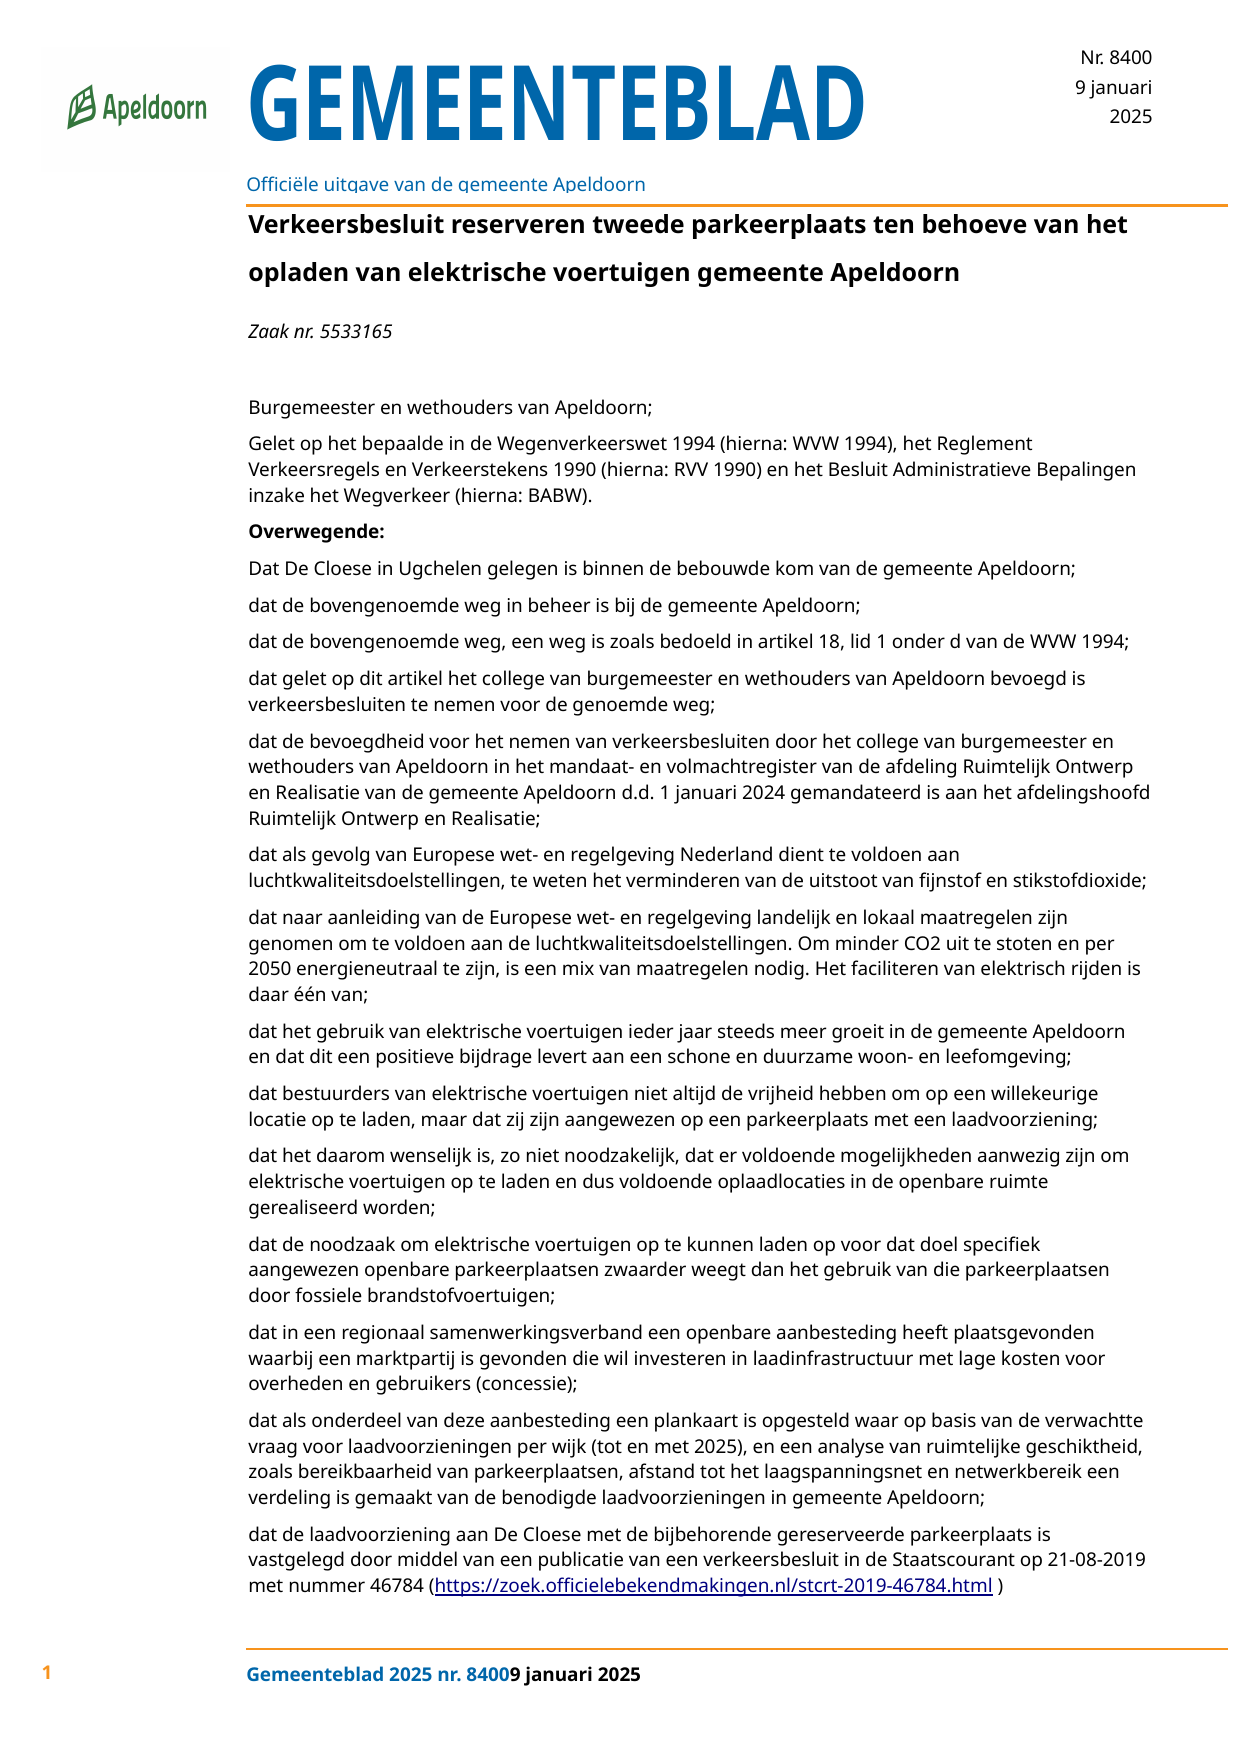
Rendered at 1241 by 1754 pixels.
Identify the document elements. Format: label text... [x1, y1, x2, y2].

text dat de laadvoorziening aan De Cloese met de bijbehorende gereserveerde parkeerplaats is vastgelegd door middel van een publicatie van een verkeersbesluit in de Staatscourant op 21-08-2019 met nummer 46784 (https://zoek.officielebekendmakingen.nl/stcrt-2019-46784.html ) [248, 1521, 1152, 1598]
text Gelet op het bepaalde in de Wegenverkeerswet 1994 (hierna: WVW 1994), het Reglement Verkeersregels en Verkeerstekens 1990 (hierna: RVV 1990) en het Besluit Administratieve Bepalingen inzake het Wegverkeer (hierna: BABW). [248, 431, 1152, 508]
text Overwegende: [248, 519, 1152, 544]
text dat de bevoegdheid voor het nemen van verkeersbesluiten door het college van burgemeester en wethouders van Apeldoorn in het mandaat- en volmachtregister van de afdeling Ruimtelijk Ontwerp en Realisatie van de gemeente Apeldoorn d.d. 1 januari 2024 gemandateerd is aan het afdelingshoofd Ruimtelijk Ontwerp en Realisatie; [248, 728, 1152, 831]
text dat in een regionaal samenwerkingsverband een openbare aanbesteding heeft plaatsgevonden waarbij een marktpartij is gevonden die wil investeren in laadinfrastructuur met lage kosten voor overheden en gebruikers (concessie); [248, 1319, 1152, 1396]
text dat als gevolg van Europese wet- en regelgeving Nederland dient te voldoen aan luchtkwaliteitsdoelstellingen, te weten het verminderen van de uitstoot van fijnstof en stikstofdioxide; [248, 842, 1152, 893]
text dat de noodzaak om elektrische voertuigen op te kunnen laden op voor dat doel specifiek aangewezen openbare parkeerplaatsen zwaarder weegt dan het gebruik van die parkeerplaatsen door fossiele brandstofvoertuigen; [248, 1231, 1152, 1308]
text Dat De Cloese in Ugchelen gelegen is binnen de bebouwde kom van de gemeente Apeldoorn; [248, 555, 1152, 581]
text dat de bovengenoemde weg in beheer is bij de gemeente Apeldoorn; [248, 592, 1152, 618]
text dat de bovengenoemde weg, een weg is zoals bedoeld in artikel 18, lid 1 onder d van de WVW 1994; [248, 629, 1152, 654]
text dat bestuurders van elektrische voertuigen niet altijd de vrijheid hebben om op een willekeurige locatie op te laden, maar dat zij zijn aangewezen op een parkeerplaats met een laadvoorziening; [248, 1080, 1152, 1132]
picture [41, 47, 231, 172]
text Zaak nr. 5533165 [248, 318, 1152, 344]
text Verkeersbesluit reserveren tweede parkeerplaats ten behoeve van het opladen van elektrische voertuigen gemeente Apeldoorn [248, 207, 1152, 288]
text Burgemeester en wethouders van Apeldoorn; [248, 394, 1152, 420]
text dat als onderdeel van deze aanbesteding een plankaart is opgesteld waar op basis van de verwachtte vraag voor laadvoorzieningen per wijk (tot en met 2025), en een analyse van ruimtelijke geschiktheid, zoals bereikbaarheid van parkeerplaatsen, afstand tot het laagspanningsnet en netwerkbereik een verdeling is gemaakt van de benodigde laadvoorzieningen in gemeente Apeldoorn; [248, 1407, 1152, 1510]
text dat het gebruik van elektrische voertuigen ieder jaar steeds meer groeit in de gemeente Apeldoorn en dat dit een positieve bijdrage levert aan een schone en duurzame woon- en leefomgeving; [248, 1018, 1152, 1069]
text dat naar aanleiding van de Europese wet- en regelgeving landelijk en lokaal maatregelen zijn genomen om te voldoen aan de luchtkwaliteitsdoelstellingen. Om minder CO2 uit te stoten en per 2050 energieneutraal te zijn, is een mix van maatregelen nodig. Het faciliteren van elektrisch rijden is daar één van; [248, 904, 1152, 1007]
text dat het daarom wenselijk is, zo niet noodzakelijk, dat er voldoende mogelijkheden aanwezig zijn om elektrische voertuigen op te laden en dus voldoende oplaadlocaties in de openbare ruimte gerealiseerd worden; [248, 1143, 1152, 1220]
text dat gelet op dit artikel het college van burgemeester en wethouders van Apeldoorn bevoegd is verkeersbesluiten te nemen voor de genoemde weg; [248, 665, 1152, 717]
